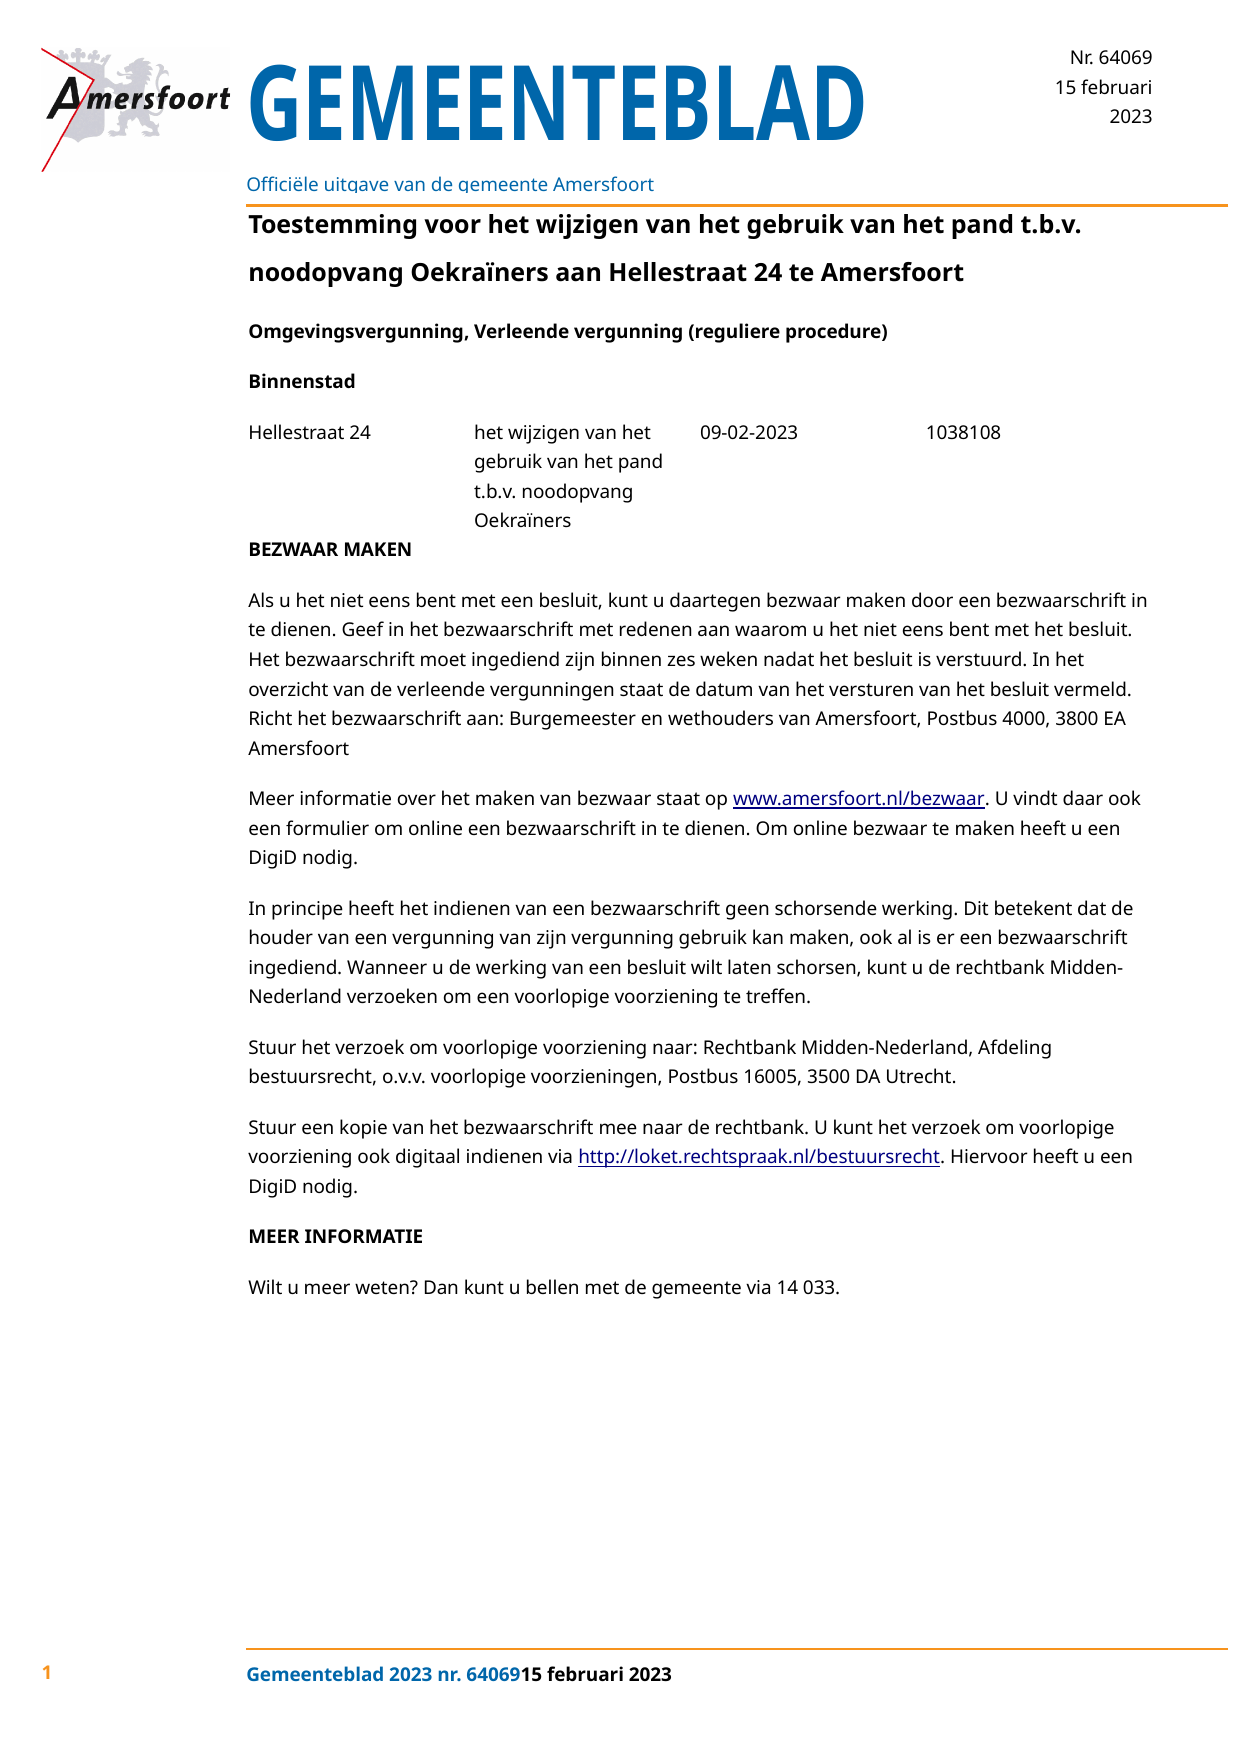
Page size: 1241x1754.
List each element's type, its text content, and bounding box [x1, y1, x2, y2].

table_header 1038108 [926, 419, 1152, 533]
table_header het wijzigen van het gebruik van het pand t.b.v. noodopvang Oekraïners [474, 419, 700, 533]
text Wilt u meer weten? Dan kunt u bellen met de gemeente via 14 033. [248, 1274, 1152, 1300]
text Meer informatie over het maken van bezwaar staat op www.amersfoort.nl/bezwaar. U vindt daar ook een formulier om online een bezwaarschrift in te dienen. Om online bezwaar te maken heeft u een DigiD nodig. [248, 785, 1152, 870]
text MEER INFORMATIE [248, 1224, 1152, 1249]
text Als u het niet eens bent met een besluit, kunt u daartegen bezwaar maken door een bezwaarschrift in te dienen. Geef in het bezwaarschrift met redenen aan waarom u het niet eens bent met het besluit. Het bezwaarschrift moet ingediend zijn binnen zes weken nadat het besluit is verstuurd. In het overzicht van de verleende vergunningen staat de datum van het versturen van het besluit vermeld. Richt het bezwaarschrift aan: Burgemeester en wethouders van Amersfoort, Postbus 4000, 3800 EA Amersfoort [248, 587, 1152, 761]
picture [41, 47, 231, 172]
text Binnenstad [248, 368, 1152, 394]
text Omgevingsvergunning, Verleende vergunning (reguliere procedure) [248, 318, 1152, 344]
table_header 09-02-2023 [700, 419, 926, 533]
text Stuur het verzoek om voorlopige voorziening naar: Rechtbank Midden-Nederland, Afdeling bestuursrecht, o.v.v. voorlopige voorzieningen, Postbus 16005, 3500 DA Utrecht. [248, 1034, 1152, 1089]
text Toestemming voor het wijzigen van het gebruik van het pand t.b.v. noodopvang Oekraïners aan Hellestraat 24 te Amersfoort [248, 207, 1152, 288]
text BEZWAAR MAKEN [248, 537, 1152, 562]
text Stuur een kopie van het bezwaarschrift mee naar de rechtbank. U kunt het verzoek om voorlopige voorziening ook digitaal indienen via http://loket.rechtspraak.nl/bestuursrecht. Hiervoor heeft u een DigiD nodig. [248, 1114, 1152, 1199]
table_header Hellestraat 24 [248, 419, 474, 533]
text In principe heeft het indienen van een bezwaarschrift geen schorsende werking. Dit betekent dat de houder van een vergunning van zijn vergunning gebruik kan maken, ook al is er een bezwaarschrift ingediend. Wanneer u de werking van een besluit wilt laten schorsen, kunt u de rechtbank Midden-Nederland verzoeken om een voorlopige voorziening te treffen. [248, 895, 1152, 1009]
